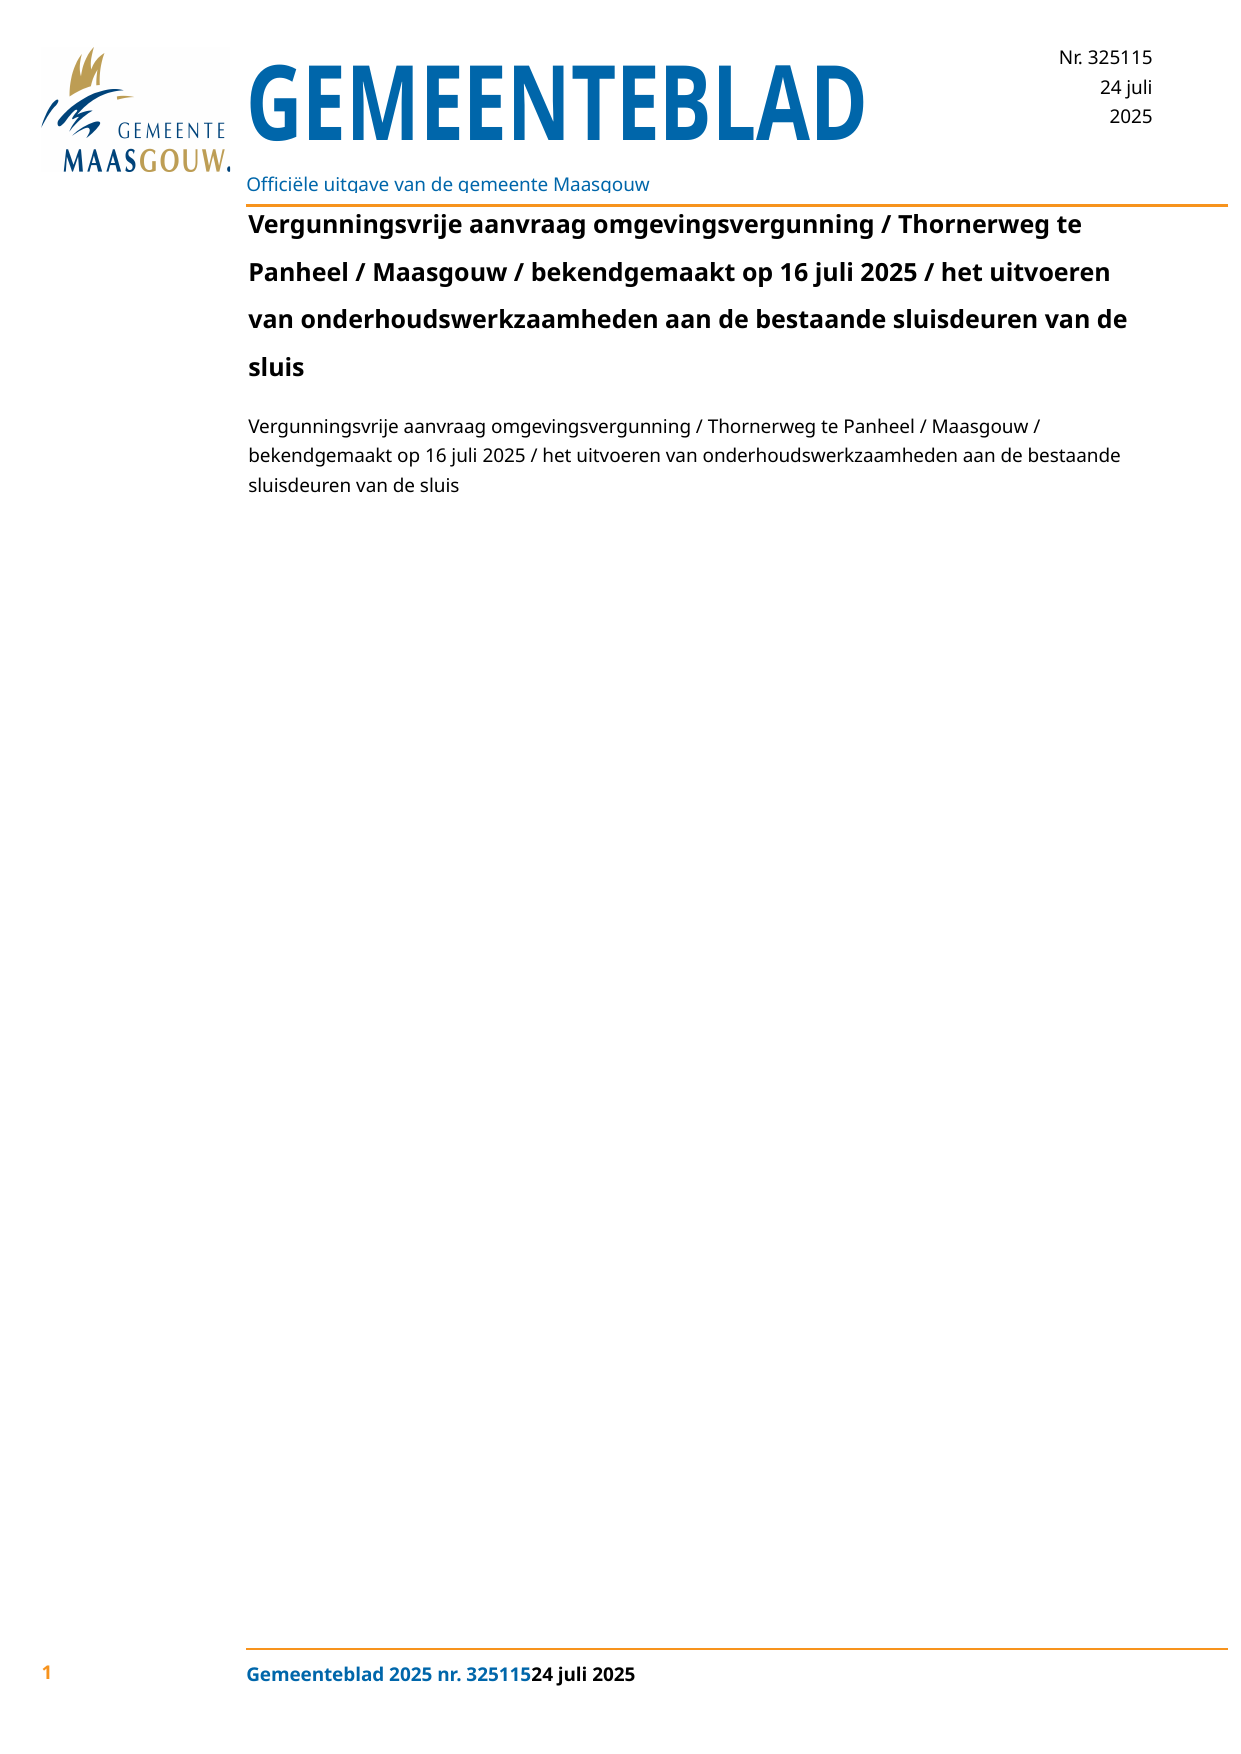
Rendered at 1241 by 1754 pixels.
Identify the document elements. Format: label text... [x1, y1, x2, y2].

text Vergunningsvrije aanvraag omgevingsvergunning / Thornerweg te Panheel / Maasgouw / bekendgemaakt op 16 juli 2025 / het uitvoeren van onderhoudswerkzaamheden aan de bestaande sluisdeuren van de sluis [248, 413, 1152, 498]
text Vergunningsvrije aanvraag omgevingsvergunning / Thornerweg te Panheel / Maasgouw / bekendgemaakt op 16 juli 2025 / het uitvoeren van onderhoudswerkzaamheden aan de bestaande sluisdeuren van de sluis [248, 207, 1152, 384]
picture [41, 47, 231, 172]
